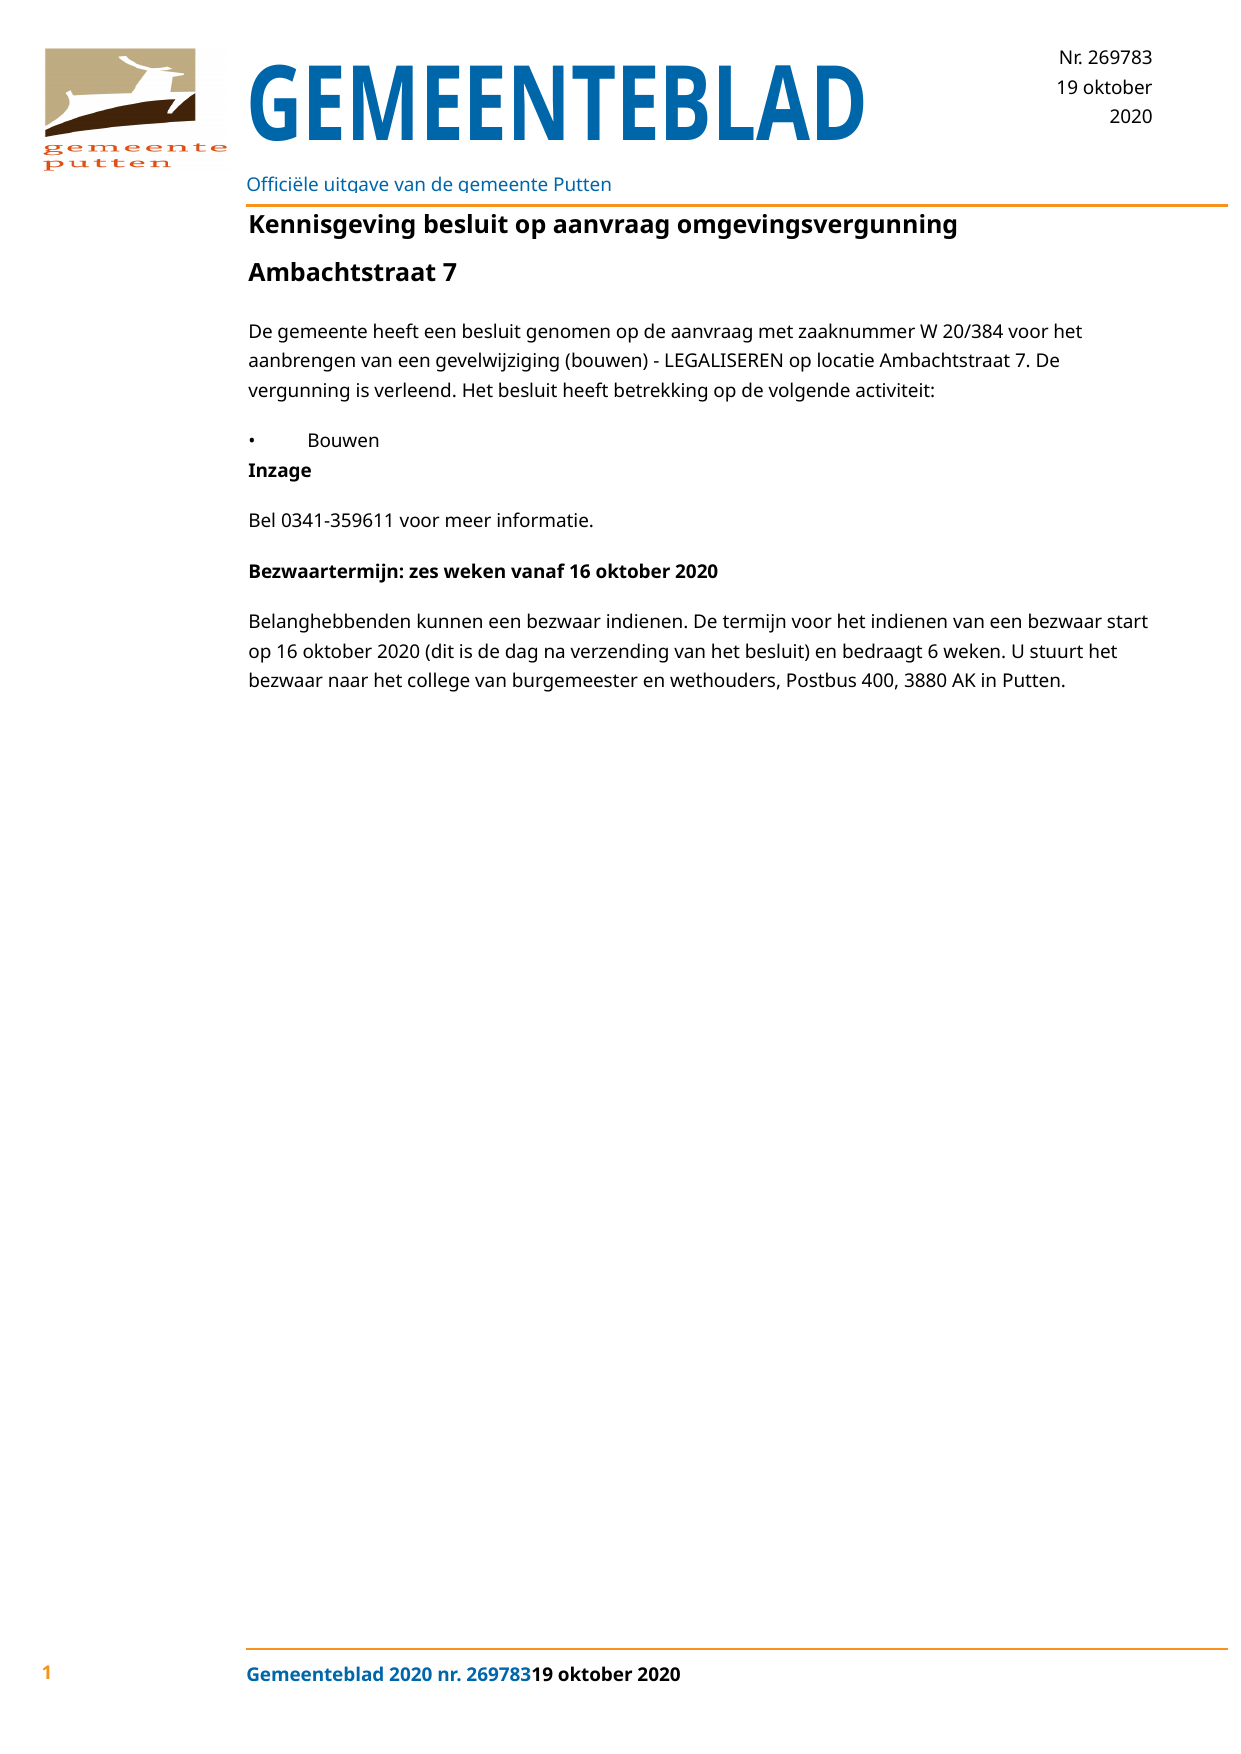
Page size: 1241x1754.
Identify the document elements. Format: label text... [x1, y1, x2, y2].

text Bel 0341-359611 voor meer informatie. [248, 507, 1152, 533]
text Inzage [248, 457, 1152, 483]
list Bouwen [248, 427, 1152, 453]
text Belanghebbenden kunnen een bezwaar indienen. De termijn voor het indienen van een bezwaar start op 16 oktober 2020 (dit is de dag na verzending van het besluit) en bedraagt 6 weken. U stuurt het bezwaar naar het college van burgemeester en wethouders, Postbus 400, 3880 AK in Putten. [248, 608, 1152, 693]
picture [41, 47, 231, 172]
text Kennisgeving besluit op aanvraag omgevingsvergunning Ambachtstraat 7 [248, 207, 1152, 288]
text De gemeente heeft een besluit genomen op de aanvraag met zaaknummer W 20/384 voor het aanbrengen van een gevelwijziging (bouwen) - LEGALISEREN op locatie Ambachtstraat 7. De vergunning is verleend. Het besluit heeft betrekking op de volgende activiteit: [248, 318, 1152, 403]
text Bezwaartermijn: zes weken vanaf 16 oktober 2020 [248, 558, 1152, 584]
